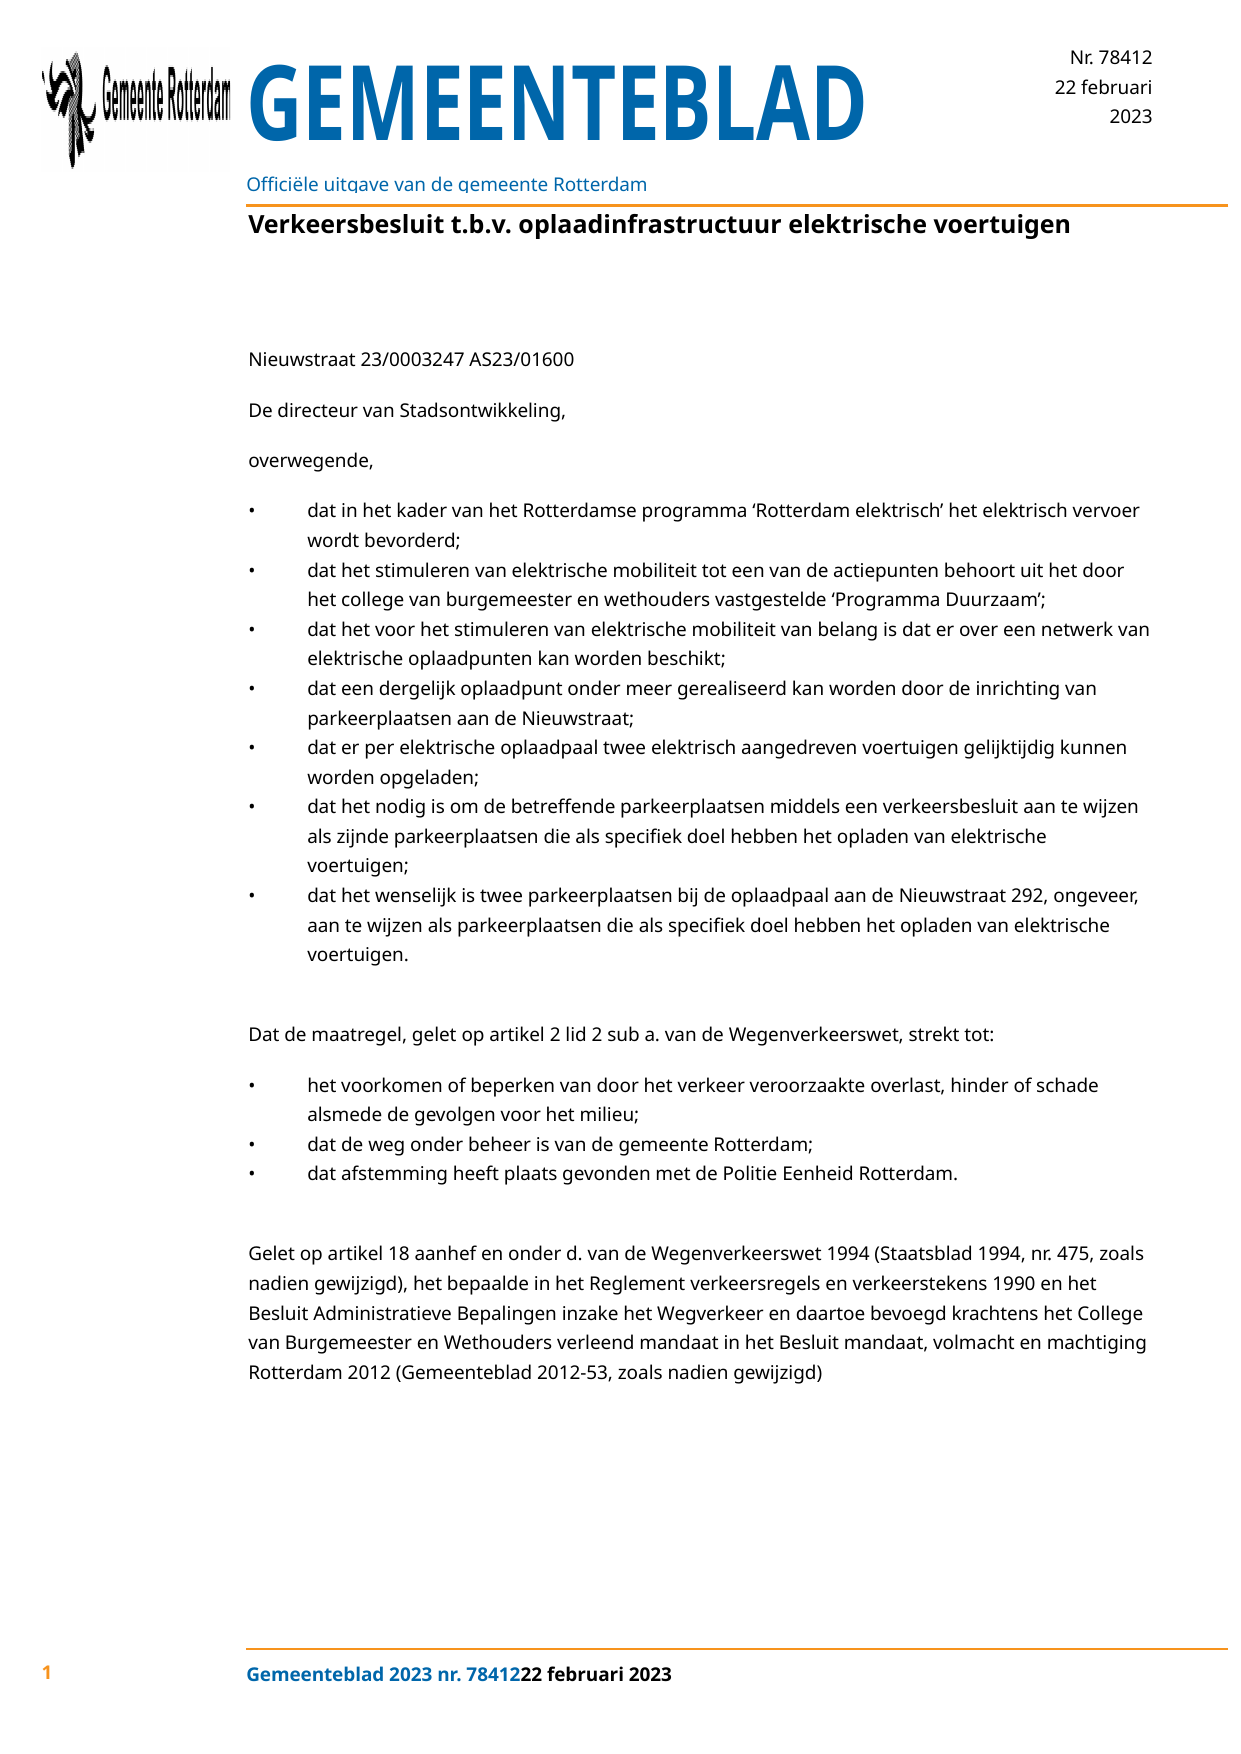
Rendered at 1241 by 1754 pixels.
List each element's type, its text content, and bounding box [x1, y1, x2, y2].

list dat de weg onder beheer is van de gemeente Rotterdam; [248, 1131, 1152, 1157]
list dat het nodig is om de betreffende parkeerplaatsen middels een verkeersbesluit aan te wijzen als zijnde parkeerplaatsen die als specifiek doel hebben het opladen van elektrische voertuigen; [248, 793, 1152, 878]
text Nieuwstraat 23/0003247 AS23/01600 [248, 346, 1152, 372]
list dat het wenselijk is twee parkeerplaatsen bij de oplaadpaal aan de Nieuwstraat 292, ongeveer, aan te wijzen als parkeerplaatsen die als specifiek doel hebben het opladen van elektrische voertuigen. [248, 882, 1152, 967]
text Verkeersbesluit t.b.v. oplaadinfrastructuur elektrische voertuigen [248, 207, 1152, 241]
list dat het voor het stimuleren van elektrische mobiliteit van belang is dat er over een netwerk van elektrische oplaadpunten kan worden beschikt; [248, 616, 1152, 671]
list dat in het kader van het Rotterdamse programma ‘Rotterdam elektrisch’ het elektrisch vervoer wordt bevorderd; [248, 498, 1152, 553]
list het voorkomen of beperken van door het verkeer veroorzaakte overlast, hinder of schade alsmede de gevolgen voor het milieu; [248, 1072, 1152, 1127]
text Dat de maatregel, gelet op artikel 2 lid 2 sub a. van de Wegenverkeerswet, strekt tot: [248, 1021, 1152, 1047]
text De directeur van Stadsontwikkeling, [248, 397, 1152, 423]
list dat een dergelijk oplaadpunt onder meer gerealiseerd kan worden door de inrichting van parkeerplaatsen aan de Nieuwstraat; [248, 675, 1152, 731]
list dat afstemming heeft plaats gevonden met de Politie Eenheid Rotterdam. [248, 1161, 1152, 1186]
list dat er per elektrische oplaadpaal twee elektrisch aangedreven voertuigen gelijktijdig kunnen worden opgeladen; [248, 734, 1152, 790]
text overwegende, [248, 447, 1152, 473]
picture [41, 47, 231, 172]
text Gelet op artikel 18 aanhef en onder d. van de Wegenverkeerswet 1994 (Staatsblad 1994, nr. 475, zoals nadien gewijzigd), het bepaalde in het Reglement verkeersregels en verkeerstekens 1990 en het Besluit Administratieve Bepalingen inzake het Wegverkeer en daartoe bevoegd krachtens het College van Burgemeester en Wethouders verleend mandaat in het Besluit mandaat, volmacht en machtiging Rotterdam 2012 (Gemeenteblad 2012-53, zoals nadien gewijzigd) [248, 1241, 1152, 1385]
list dat het stimuleren van elektrische mobiliteit tot een van de actiepunten behoort uit het door het college van burgemeester en wethouders vastgestelde ‘Programma Duurzaam’; [248, 557, 1152, 612]
